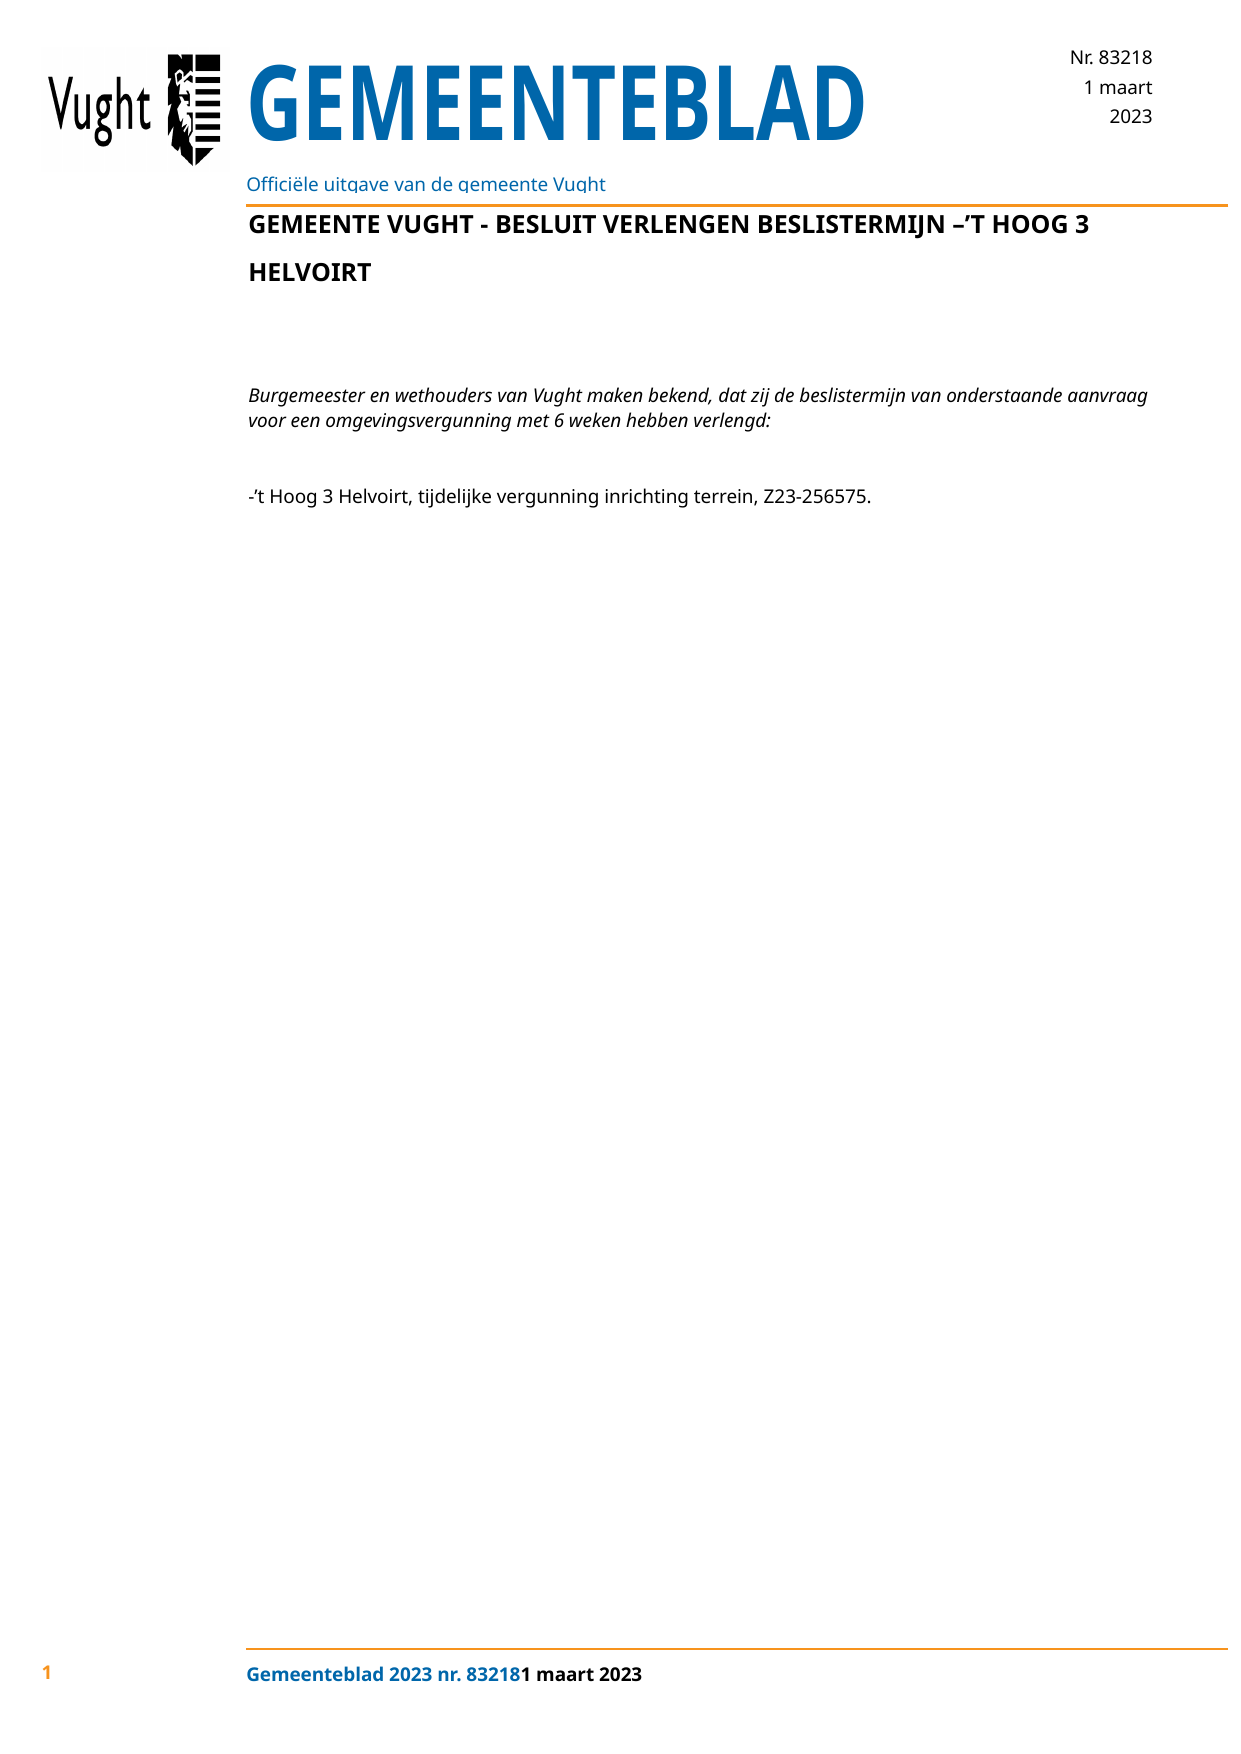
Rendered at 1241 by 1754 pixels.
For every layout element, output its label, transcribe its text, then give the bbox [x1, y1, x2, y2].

picture [41, 47, 231, 172]
text -’t Hoog 3 Helvoirt, tijdelijke vergunning inrichting terrein, Z23-256575. [248, 484, 1152, 509]
text Burgemeester en wethouders van Vught maken bekend, dat zij de beslistermijn van onderstaande aanvraag voor een omgevingsvergunning met 6 weken hebben verlengd: [248, 382, 1152, 433]
text GEMEENTE VUGHT - BESLUIT VERLENGEN BESLISTERMIJN –’T HOOG 3 HELVOIRT [248, 207, 1152, 288]
